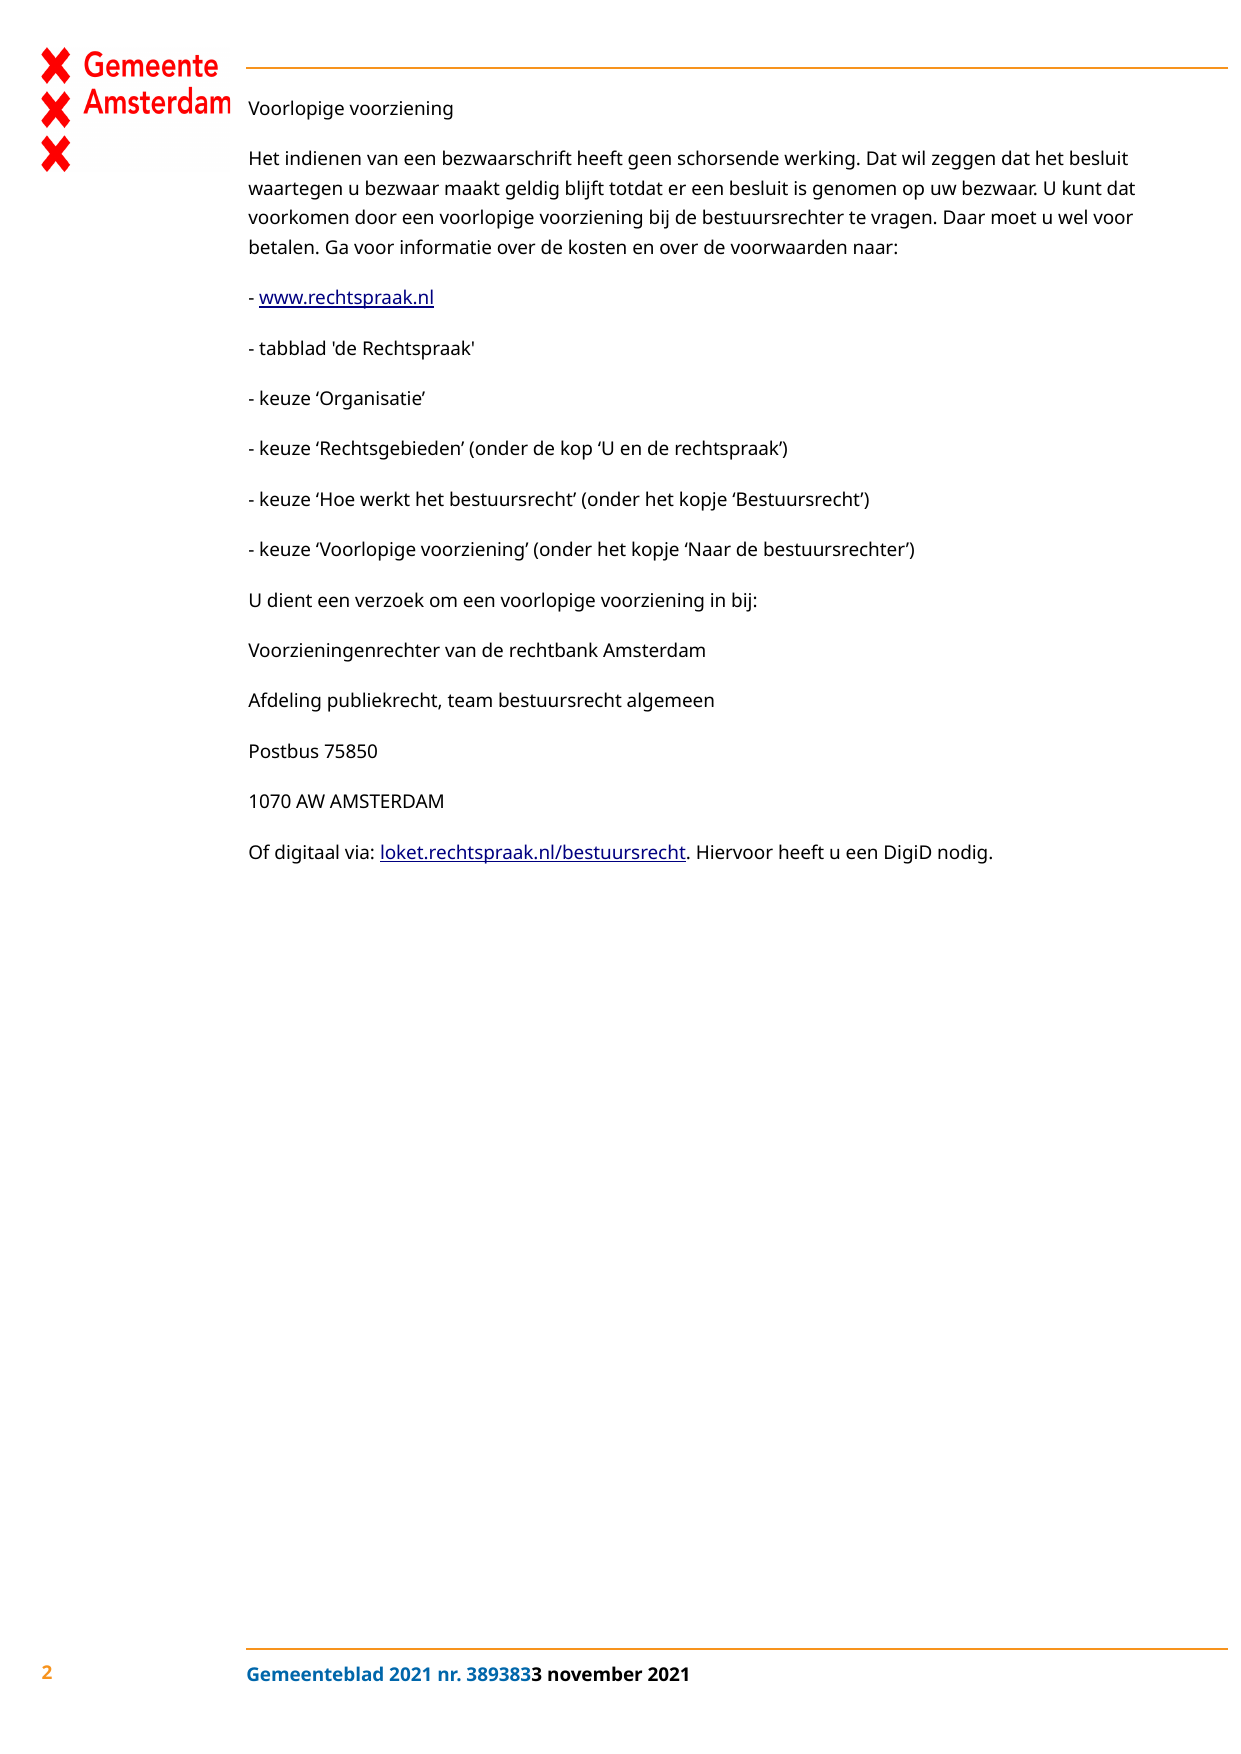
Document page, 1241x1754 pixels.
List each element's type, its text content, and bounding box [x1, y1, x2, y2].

picture [41, 47, 231, 172]
text Voorzieningenrechter van de rechtbank Amsterdam [248, 637, 1152, 663]
text Het indienen van een bezwaarschrift heeft geen schorsende werking. Dat wil zeggen dat het besluit waartegen u bezwaar maakt geldig blijft totdat er een besluit is genomen op uw bezwaar. U kunt dat voorkomen door een voorlopige voorziening bij de bestuursrechter te vragen. Daar moet u wel voor betalen. Ga voor informatie over de kosten en over de voorwaarden naar: [248, 145, 1152, 260]
text - keuze ‘Hoe werkt het bestuursrecht’ (onder het kopje ‘Bestuursrecht’) [248, 486, 1152, 512]
text Voorlopige voorziening [248, 95, 1152, 121]
text - www.rechtspraak.nl [248, 284, 1152, 310]
text - tabblad 'de Rechtspraak' [248, 335, 1152, 361]
text - keuze ‘Voorlopige voorziening’ (onder het kopje ‘Naar de bestuursrechter’) [248, 536, 1152, 562]
text Postbus 75850 [248, 738, 1152, 764]
text U dient een verzoek om een voorlopige voorziening in bij: [248, 587, 1152, 613]
text 1070 AW AMSTERDAM [248, 788, 1152, 814]
text - keuze ‘Organisatie’ [248, 385, 1152, 411]
text Of digitaal via: loket.rechtspraak.nl/bestuursrecht. Hiervoor heeft u een DigiD nodig. [248, 839, 1152, 865]
text - keuze ‘Rechtsgebieden’ (onder de kop ‘U en de rechtspraak’) [248, 436, 1152, 461]
text Afdeling publiekrecht, team bestuursrecht algemeen [248, 688, 1152, 713]
